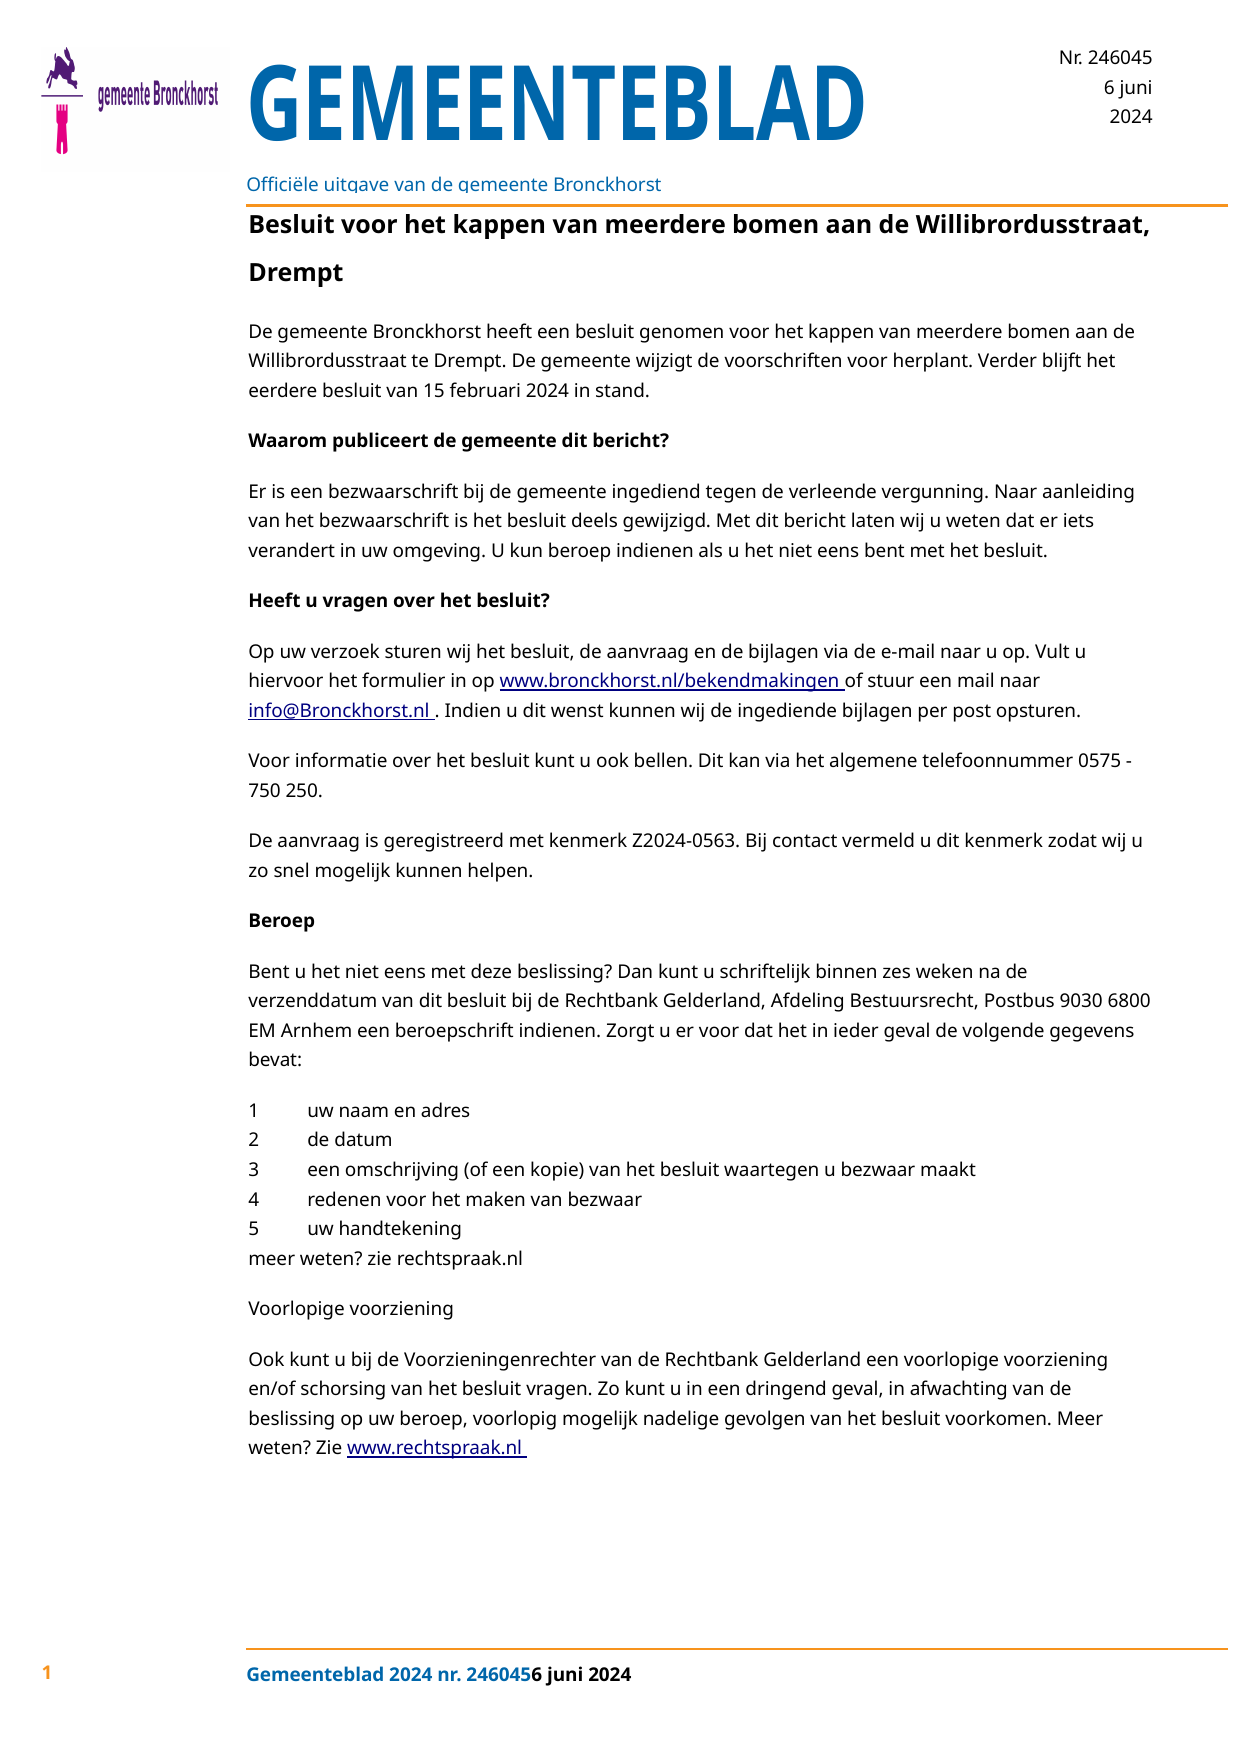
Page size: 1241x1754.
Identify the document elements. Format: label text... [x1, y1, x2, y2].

text Ook kunt u bij de Voorzieningenrechter van de Rechtbank Gelderland een voorlopige voorziening en/of schorsing van het besluit vragen. Zo kunt u in een dringend geval, in afwachting van de beslissing op uw beroep, voorlopig mogelijk nadelige gevolgen van het besluit voorkomen. Meer weten? Zie www.rechtspraak.nl [248, 1346, 1152, 1460]
list een omschrijving (of een kopie) van het besluit waartegen u bezwaar maakt [248, 1156, 1152, 1182]
text De aanvraag is geregistreerd met kenmerk Z2024-0563. Bij contact vermeld u dit kenmerk zodat wij u zo snel mogelijk kunnen helpen. [248, 827, 1152, 883]
text Beroep [248, 907, 1152, 933]
text Er is een bezwaarschrift bij de gemeente ingediend tegen de verleende vergunning. Naar aanleiding van het bezwaarschrift is het besluit deels gewijzigd. Met dit bericht laten wij u weten dat er iets verandert in uw omgeving. U kun beroep indienen als u het niet eens bent met het besluit. [248, 478, 1152, 563]
text De gemeente Bronckhorst heeft een besluit genomen voor het kappen van meerdere bomen aan de Willibrordusstraat te Drempt. De gemeente wijzigt de voorschriften voor herplant. Verder blijft het eerdere besluit van 15 februari 2024 in stand. [248, 318, 1152, 403]
list uw naam en adres [248, 1097, 1152, 1123]
text Voorlopige voorziening [248, 1295, 1152, 1321]
text Waarom publiceert de gemeente dit bericht? [248, 427, 1152, 453]
text Besluit voor het kappen van meerdere bomen aan de Willibrordusstraat, Drempt [248, 207, 1152, 288]
text Voor informatie over het besluit kunt u ook bellen. Dit kan via het algemene telefoonnummer 0575 - 750 250. [248, 747, 1152, 803]
list uw handtekening [248, 1215, 1152, 1241]
list redenen voor het maken van bezwaar [248, 1186, 1152, 1212]
picture [41, 47, 231, 172]
list de datum [248, 1127, 1152, 1152]
text Heeft u vragen over het besluit? [248, 587, 1152, 613]
text Bent u het niet eens met deze beslissing? Dan kunt u schriftelijk binnen zes weken na de verzenddatum van dit besluit bij de Rechtbank Gelderland, Afdeling Bestuursrecht, Postbus 9030 6800 EM Arnhem een beroepschrift indienen. Zorgt u er voor dat het in ieder geval de volgende gegevens bevat: [248, 958, 1152, 1072]
text meer weten? zie rechtspraak.nl [248, 1245, 1152, 1271]
text Op uw verzoek sturen wij het besluit, de aanvraag en de bijlagen via de e-mail naar u op. Vult u hiervoor het formulier in op www.bronckhorst.nl/bekendmakingen of stuur een mail naar info@Bronckhorst.nl . Indien u dit wenst kunnen wij de ingediende bijlagen per post opsturen. [248, 638, 1152, 723]
